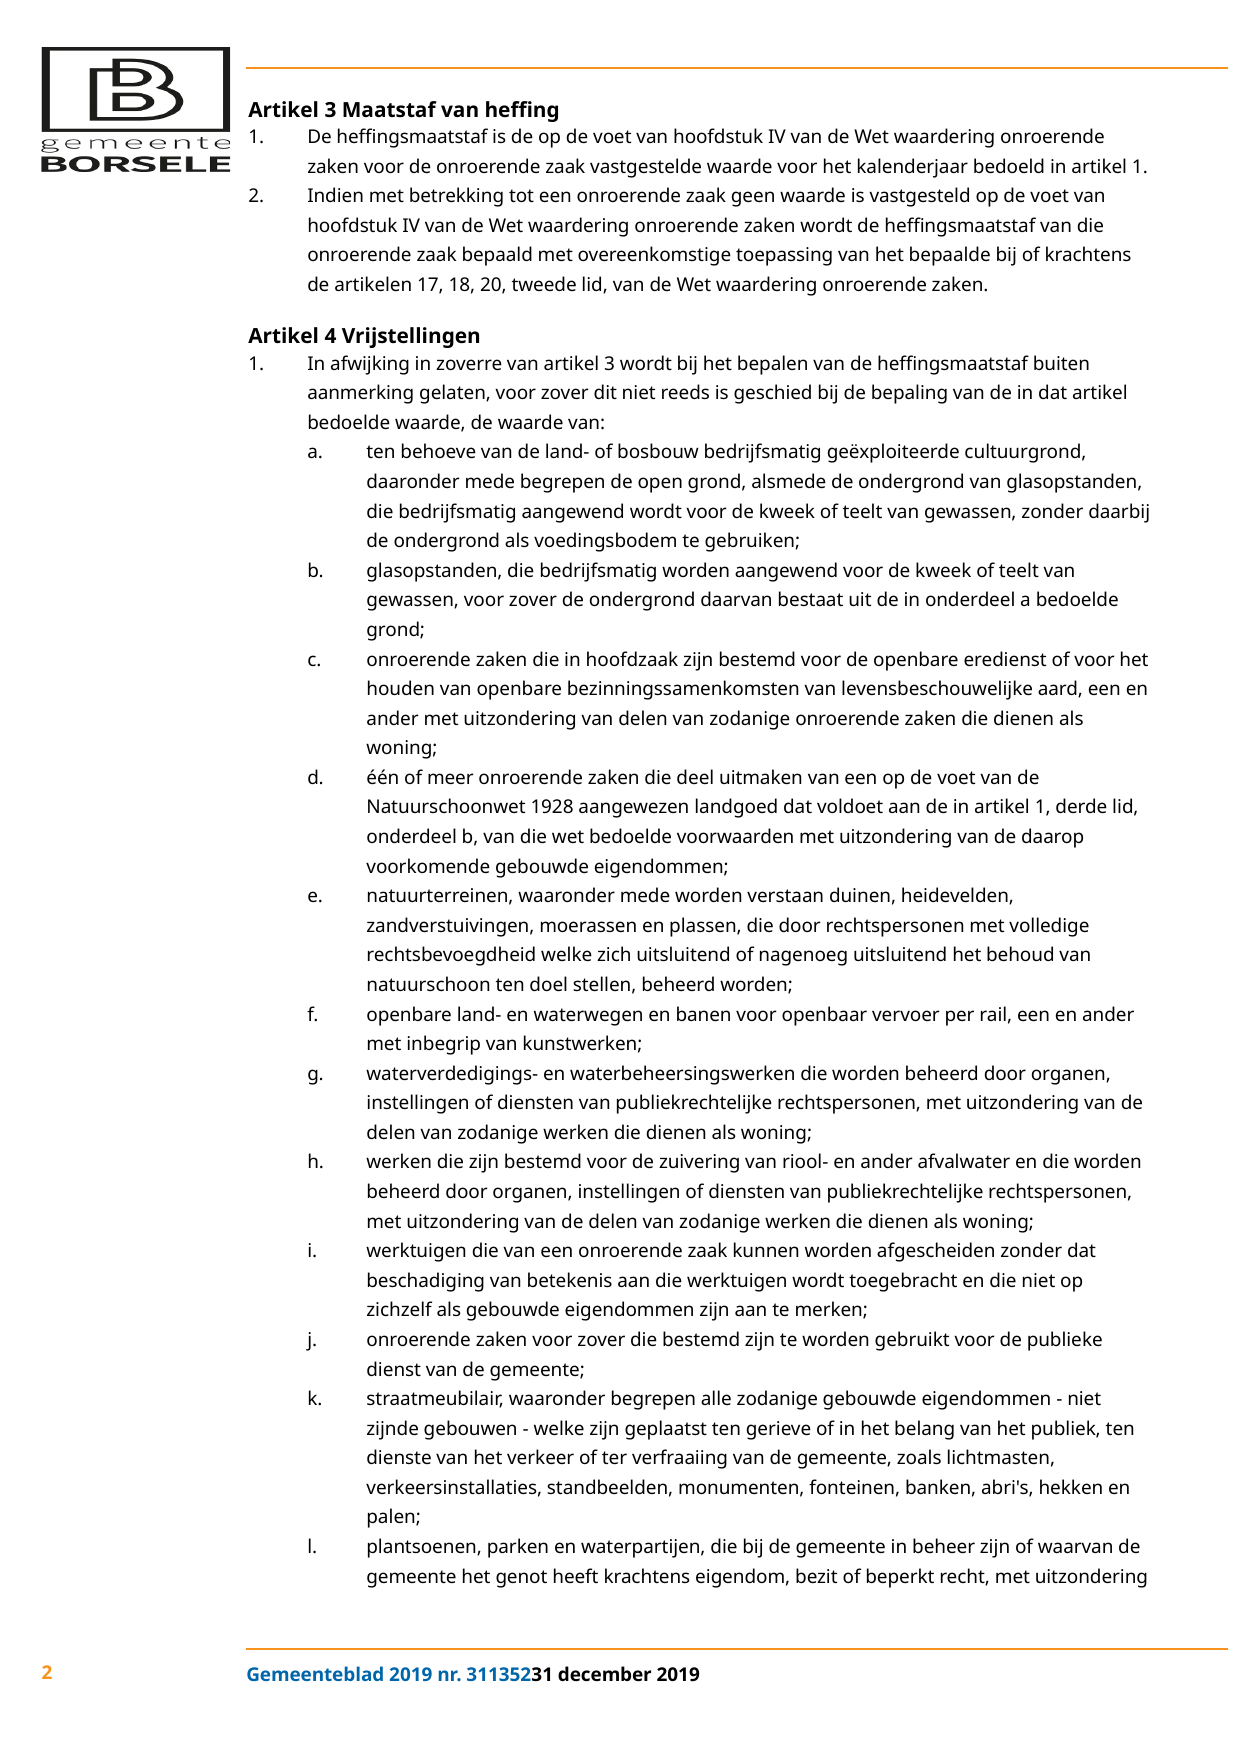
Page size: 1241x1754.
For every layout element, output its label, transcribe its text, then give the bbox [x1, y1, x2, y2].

list één of meer onroerende zaken die deel uitmaken van een op de voet van de Natuurschoonwet 1928 aangewezen landgoed dat voldoet aan de in artikel 1, derde lid, onderdeel b, van die wet bedoelde voorwaarden met uitzondering van de daarop voorkomende gebouwde eigendommen; [307, 764, 1152, 879]
list onroerende zaken voor zover die bestemd zijn te worden gebruikt voor de publieke dienst van de gemeente; [307, 1326, 1152, 1382]
list ten behoeve van de land- of bosbouw bedrijfsmatig geëxploiteerde cultuurgrond, daaronder mede begrepen de open grond, alsmede de ondergrond van glasopstanden, die bedrijfsmatig aangewend wordt voor de kweek of teelt van gewassen, zonder daarbij de ondergrond als voedingsbodem te gebruiken; [307, 439, 1152, 553]
list De heffingsmaatstaf is de op de voet van hoofdstuk IV van de Wet waardering onroerende zaken voor de onroerende zaak vastgestelde waarde voor het kalenderjaar bedoeld in artikel 1. [248, 123, 1152, 178]
list Indien met betrekking tot een onroerende zaak geen waarde is vastgesteld op de voet van hoofdstuk IV van de Wet waardering onroerende zaken wordt de heffingsmaatstaf van die onroerende zaak bepaald met overeenkomstige toepassing van het bepaalde bij of krachtens de artikelen 17, 18, 20, tweede lid, van de Wet waardering onroerende zaken. [248, 182, 1152, 297]
picture [41, 47, 231, 172]
text Artikel 4 Vrijstellingen [248, 322, 1152, 350]
list onroerende zaken die in hoofdzaak zijn bestemd voor de openbare eredienst of voor het houden van openbare bezinningssamenkomsten van levensbeschouwelijke aard, een en ander met uitzondering van delen van zodanige onroerende zaken die dienen als woning; [307, 646, 1152, 760]
list In afwijking in zoverre van artikel 3 wordt bij het bepalen van de heffingsmaatstaf buiten aanmerking gelaten, voor zover dit niet reeds is geschied bij de bepaling van de in dat artikel bedoelde waarde, de waarde van: [248, 350, 1152, 435]
list straatmeubilair, waaronder begrepen alle zodanige gebouwde eigendommen - niet zijnde gebouwen - welke zijn geplaatst ten gerieve of in het belang van het publiek, ten dienste van het verkeer of ter verfraaiing van de gemeente, zoals lichtmasten, verkeersinstallaties, standbeelden, monumenten, fonteinen, banken, abri's, hekken en palen; [307, 1385, 1152, 1529]
text Artikel 3 Maatstaf van heffing [248, 95, 1152, 123]
list plantsoenen, parken en waterpartijen, die bij de gemeente in beheer zijn of waarvan de gemeente het genot heeft krachtens eigendom, bezit of beperkt recht, met uitzondering [307, 1533, 1152, 1589]
list openbare land- en waterwegen en banen voor openbaar vervoer per rail, een en ander met inbegrip van kunstwerken; [307, 1001, 1152, 1056]
list waterverdedigings- en waterbeheersingswerken die worden beheerd door organen, instellingen of diensten van publiekrechtelijke rechtspersonen, met uitzondering van de delen van zodanige werken die dienen als woning; [307, 1060, 1152, 1145]
list werken die zijn bestemd voor de zuivering van riool- en ander afvalwater en die worden beheerd door organen, instellingen of diensten van publiekrechtelijke rechtspersonen, met uitzondering van de delen van zodanige werken die dienen als woning; [307, 1149, 1152, 1234]
list natuurterreinen, waaronder mede worden verstaan duinen, heidevelden, zandverstuivingen, moerassen en plassen, die door rechtspersonen met volledige rechtsbevoegdheid welke zich uitsluitend of nagenoeg uitsluitend het behoud van natuurschoon ten doel stellen, beheerd worden; [307, 882, 1152, 997]
list werktuigen die van een onroerende zaak kunnen worden afgescheiden zonder dat beschadiging van betekenis aan die werktuigen wordt toegebracht en die niet op zichzelf als gebouwde eigendommen zijn aan te merken; [307, 1237, 1152, 1322]
list glasopstanden, die bedrijfsmatig worden aangewend voor de kweek of teelt van gewassen, voor zover de ondergrond daarvan bestaat uit de in onderdeel a bedoelde grond; [307, 557, 1152, 642]
